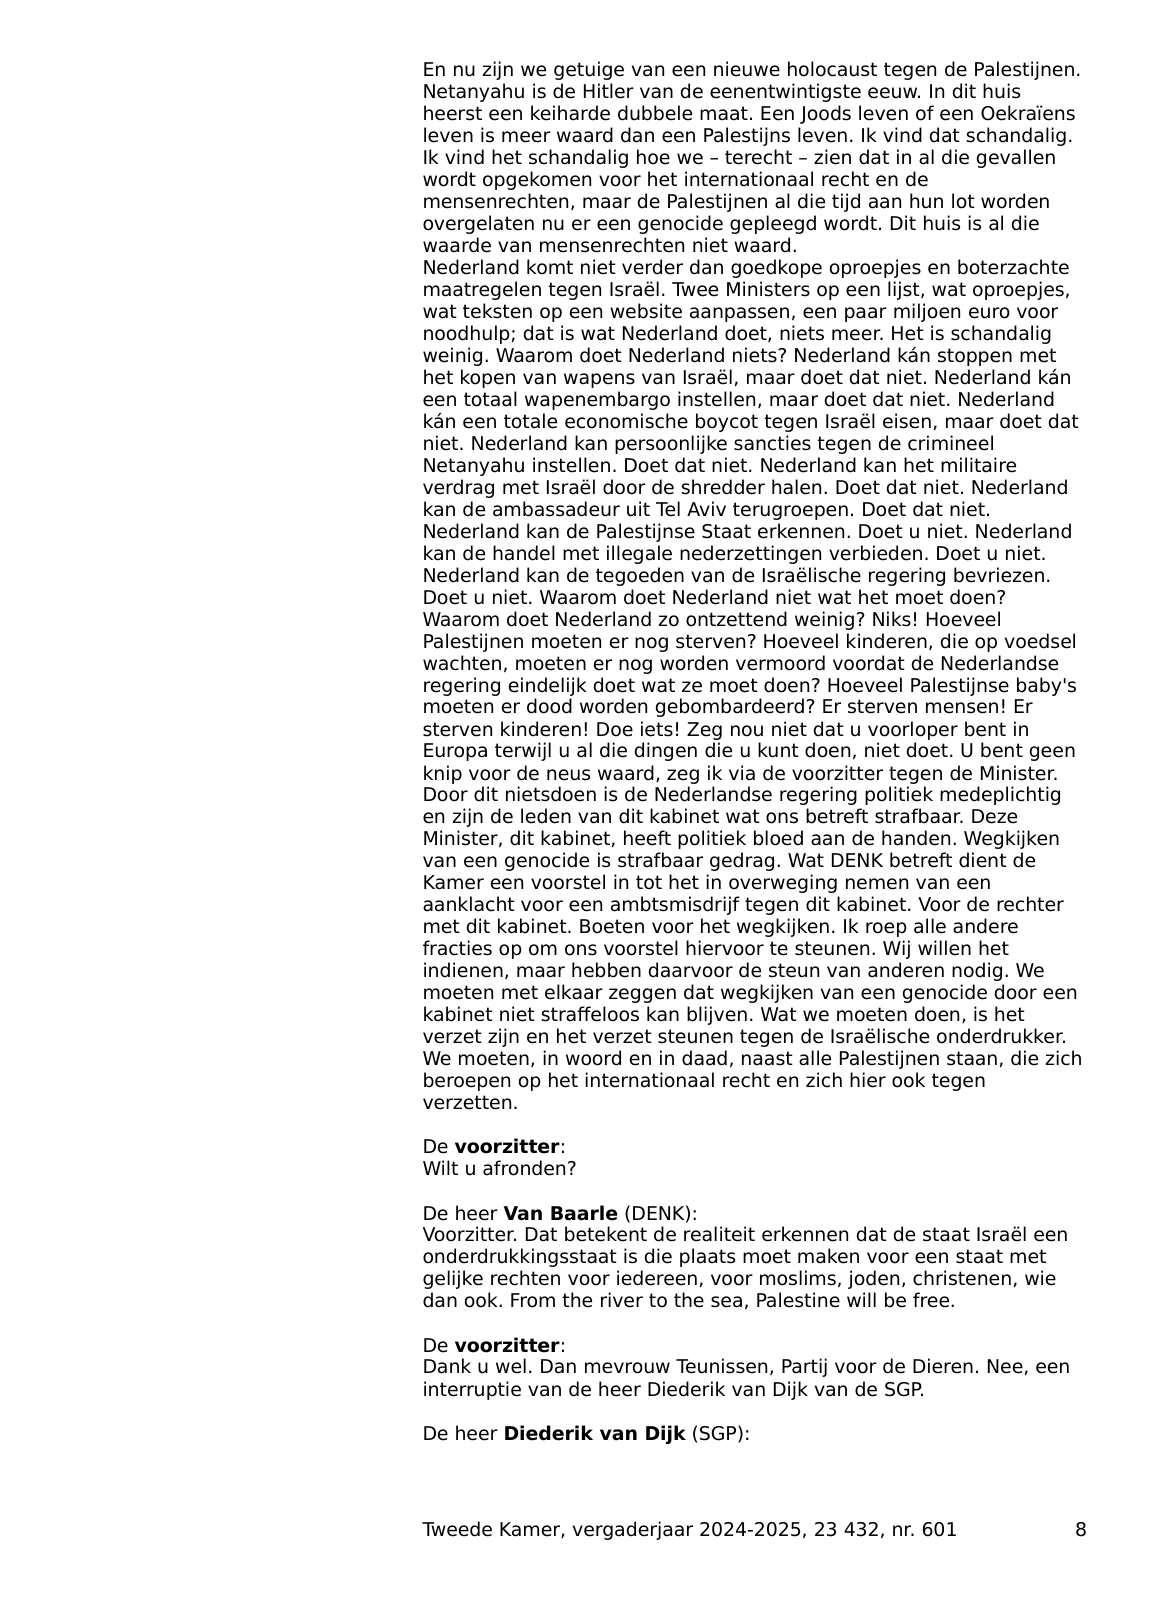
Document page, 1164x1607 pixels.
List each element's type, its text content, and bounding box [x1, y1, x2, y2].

text En nu zijn we getuige van een nieuwe holocaust tegen de Palestijnen. Netanyahu is de Hitler van de eenentwintigste eeuw. In dit huis heerst een keiharde dubbele maat. Een Joods leven of een Oekraïens leven is meer waard dan een Palestijns leven. Ik vind dat schandalig. Ik vind het schandalig hoe we – terecht – zien dat in al die gevallen wordt opgekomen voor het internationaal recht en de mensenrechten, maar de Palestijnen al die tijd aan hun lot worden overgelaten nu er een genocide gepleegd wordt. Dit huis is al die waarde van mensenrechten niet waard. [422, 59, 1087, 257]
text De voorzitter: [422, 1136, 1087, 1158]
text Voorzitter. Dat betekent de realiteit erkennen dat de staat Israël een onderdrukkingsstaat is die plaats moet maken voor een staat met gelijke rechten voor iedereen, voor moslims, joden, christenen, wie dan ook. From the river to the sea, Palestine will be free. [422, 1224, 1087, 1312]
text Wilt u afronden? [422, 1158, 1087, 1180]
text Door dit nietsdoen is de Nederlandse regering politiek medeplichtig en zijn de leden van dit kabinet wat ons betreft strafbaar. Deze Minister, dit kabinet, heeft politiek bloed aan de handen. Wegkijken van een genocide is strafbaar gedrag. Wat DENK betreft dient de Kamer een voorstel in tot het in overweging nemen van een aanklacht voor een ambtsmisdrijf tegen dit kabinet. Voor de rechter met dit kabinet. Boeten voor het wegkijken. Ik roep alle andere fracties op om ons voorstel hiervoor te steunen. Wij willen het indienen, maar hebben daarvoor de steun van anderen nodig. We moeten met elkaar zeggen dat wegkijken van een genocide door een kabinet niet straffeloos kan blijven. Wat we moeten doen, is het verzet zijn en het verzet steunen tegen de Israëlische onderdrukker. We moeten, in woord en in daad, naast alle Palestijnen staan, die zich beroepen op het internationaal recht en zich hier ook tegen verzetten. [422, 784, 1087, 1114]
text Nederland komt niet verder dan goedkope oproepjes en boterzachte maatregelen tegen Israël. Twee Ministers op een lijst, wat oproepjes, wat teksten op een website aanpassen, een paar miljoen euro voor noodhulp; dat is wat Nederland doet, niets meer. Het is schandalig weinig. Waarom doet Nederland niets? Nederland kán stoppen met het kopen van wapens van Israël, maar doet dat niet. Nederland kán een totaal wapenembargo instellen, maar doet dat niet. Nederland kán een totale economische boycot tegen Israël eisen, maar doet dat niet. Nederland kan persoonlijke sancties tegen de crimineel Netanyahu instellen. Doet dat niet. Nederland kan het militaire verdrag met Israël door de shredder halen. Doet dat niet. Nederland kan de ambassadeur uit Tel Aviv terugroepen. Doet dat niet. Nederland kan de Palestijnse Staat erkennen. Doet u niet. Nederland kan de handel met illegale nederzettingen verbieden. Doet u niet. Nederland kan de tegoeden van de Israëlische regering bevriezen. Doet u niet. Waarom doet Nederland niet wat het moet doen? Waarom doet Nederland zo ontzettend weinig? Niks! Hoeveel Palestijnen moeten er nog sterven? Hoeveel kinderen, die op voedsel wachten, moeten er nog worden vermoord voordat de Nederlandse regering eindelijk doet wat ze moet doen? Hoeveel Palestijnse baby's moeten er dood worden gebombardeerd? Er sterven mensen! Er sterven kinderen! Doe iets! Zeg nou niet dat u voorloper bent in Europa terwijl u al die dingen die u kunt doen, niet doet. U bent geen knip voor de neus waard, zeg ik via de voorzitter tegen de Minister. [422, 257, 1087, 784]
text De heer Van Baarle (DENK): [422, 1202, 1087, 1224]
text De heer Diederik van Dijk (SGP): [422, 1423, 1087, 1444]
text Dank u wel. Dan mevrouw Teunissen, Partij voor de Dieren. Nee, een interruptie van de heer Diederik van Dijk van de SGP. [422, 1356, 1087, 1400]
text De voorzitter: [422, 1334, 1087, 1356]
